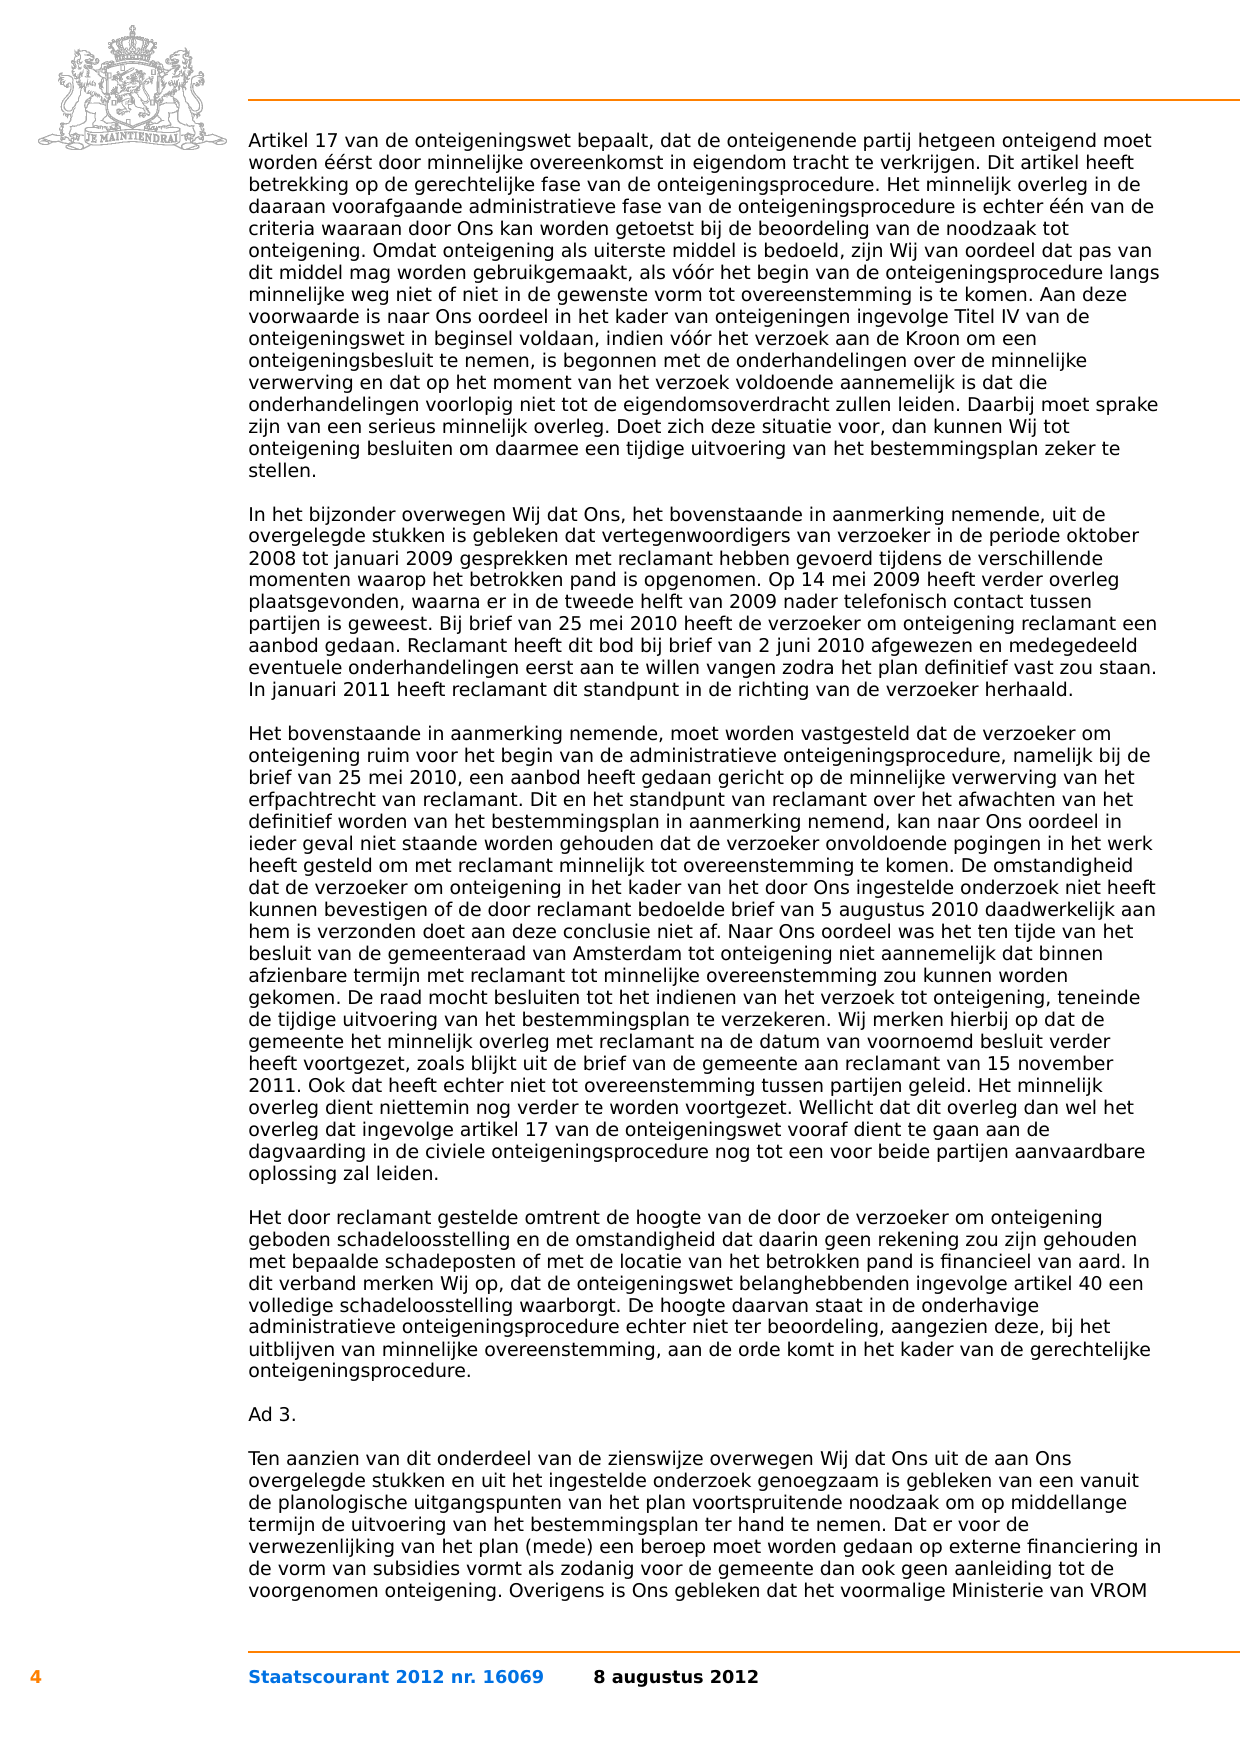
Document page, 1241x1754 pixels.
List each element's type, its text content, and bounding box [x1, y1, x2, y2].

text In het bijzonder overwegen Wij dat Ons, het bovenstaande in aanmerking nemende, uit de overgelegde stukken is gebleken dat vertegenwoordigers van verzoeker in de periode oktober 2008 tot januari 2009 gesprekken met reclamant hebben gevoerd tijdens de verschillende momenten waarop het betrokken pand is opgenomen. Op 14 mei 2009 heeft verder overleg plaatsgevonden, waarna er in de tweede helft van 2009 nader telefonisch contact tussen partijen is geweest. Bij brief van 25 mei 2010 heeft de verzoeker om onteigening reclamant een aanbod gedaan. Reclamant heeft dit bod bij brief van 2 juni 2010 afgewezen en medegedeeld eventuele onderhandelingen eerst aan te willen vangen zodra het plan definitief vast zou staan. In januari 2011 heeft reclamant dit standpunt in de richting van de verzoeker herhaald. [248, 503, 1163, 701]
text Het bovenstaande in aanmerking nemende, moet worden vastgesteld dat de verzoeker om onteigening ruim voor het begin van de administratieve onteigeningsprocedure, namelijk bij de brief van 25 mei 2010, een aanbod heeft gedaan gericht op de minnelijke verwerving van het erfpachtrecht van reclamant. Dit en het standpunt van reclamant over het afwachten van het definitief worden van het bestemmingsplan in aanmerking nemend, kan naar Ons oordeel in ieder geval niet staande worden gehouden dat de verzoeker onvoldoende pogingen in het werk heeft gesteld om met reclamant minnelijk tot overeenstemming te komen. De omstandigheid dat de verzoeker om onteigening in het kader van het door Ons ingestelde onderzoek niet heeft kunnen bevestigen of de door reclamant bedoelde brief van 5 augustus 2010 daadwerkelijk aan hem is verzonden doet aan deze conclusie niet af. Naar Ons oordeel was het ten tijde van het besluit van de gemeenteraad van Amsterdam tot onteigening niet aannemelijk dat binnen afzienbare termijn met reclamant tot minnelijke overeenstemming zou kunnen worden gekomen. De raad mocht besluiten tot het indienen van het verzoek tot onteigening, teneinde de tijdige uitvoering van het bestemmingsplan te verzekeren. Wij merken hierbij op dat de gemeente het minnelijk overleg met reclamant na de datum van voornoemd besluit verder heeft voortgezet, zoals blijkt uit de brief van de gemeente aan reclamant van 15 november 2011. Ook dat heeft echter niet tot overeenstemming tussen partijen geleid. Het minnelijk overleg dient niettemin nog verder te worden voortgezet. Wellicht dat dit overleg dan wel het overleg dat ingevolge artikel 17 van de onteigeningswet vooraf dient te gaan aan de dagvaarding in de civiele onteigeningsprocedure nog tot een voor beide partijen aanvaardbare oplossing zal leiden. [248, 723, 1163, 1185]
text Ad 3. [248, 1404, 1163, 1426]
text Artikel 17 van de onteigeningswet bepaalt, dat de onteigenende partij hetgeen onteigend moet worden éérst door minnelijke overeenkomst in eigendom tracht te verkrijgen. Dit artikel heeft betrekking op de gerechtelijke fase van de onteigeningsprocedure. Het minnelijk overleg in de daaraan voorafgaande administratieve fase van de onteigeningsprocedure is echter één van de criteria waaraan door Ons kan worden getoetst bij de beoordeling van de noodzaak tot onteigening. Omdat onteigening als uiterste middel is bedoeld, zijn Wij van oordeel dat pas van dit middel mag worden gebruikgemaakt, als vóór het begin van de onteigeningsprocedure langs minnelijke weg niet of niet in de gewenste vorm tot overeenstemming is te komen. Aan deze voorwaarde is naar Ons oordeel in het kader van onteigeningen ingevolge Titel IV van de onteigeningswet in beginsel voldaan, indien vóór het verzoek aan de Kroon om een onteigeningsbesluit te nemen, is begonnen met de onderhandelingen over de minnelijke verwerving en dat op het moment van het verzoek voldoende aannemelijk is dat die onderhandelingen voorlopig niet tot de eigendomsoverdracht zullen leiden. Daarbij moet sprake zijn van een serieus minnelijk overleg. Doet zich deze situatie voor, dan kunnen Wij tot onteigening besluiten om daarmee een tijdige uitvoering van het bestemmingsplan zeker te stellen. [248, 130, 1163, 482]
picture [38, 25, 227, 150]
text Ten aanzien van dit onderdeel van de zienswijze overwegen Wij dat Ons uit de aan Ons overgelegde stukken en uit het ingestelde onderzoek genoegzaam is gebleken van een vanuit de planologische uitgangspunten van het plan voortspruitende noodzaak om op middellange termijn de uitvoering van het bestemmingsplan ter hand te nemen. Dat er voor de verwezenlijking van het plan (mede) een beroep moet worden gedaan op externe financiering in de vorm van subsidies vormt als zodanig voor de gemeente dan ook geen aanleiding tot de voorgenomen onteigening. Overigens is Ons gebleken dat het voormalige Ministerie van VROM [248, 1448, 1163, 1602]
text Het door reclamant gestelde omtrent de hoogte van de door de verzoeker om onteigening geboden schadeloosstelling en de omstandigheid dat daarin geen rekening zou zijn gehouden met bepaalde schadeposten of met de locatie van het betrokken pand is financieel van aard. In dit verband merken Wij op, dat de onteigeningswet belanghebbenden ingevolge artikel 40 een volledige schadeloosstelling waarborgt. De hoogte daarvan staat in de onderhavige administratieve onteigeningsprocedure echter niet ter beoordeling, aangezien deze, bij het uitblijven van minnelijke overeenstemming, aan de orde komt in het kader van de gerechtelijke onteigeningsprocedure. [248, 1207, 1163, 1382]
